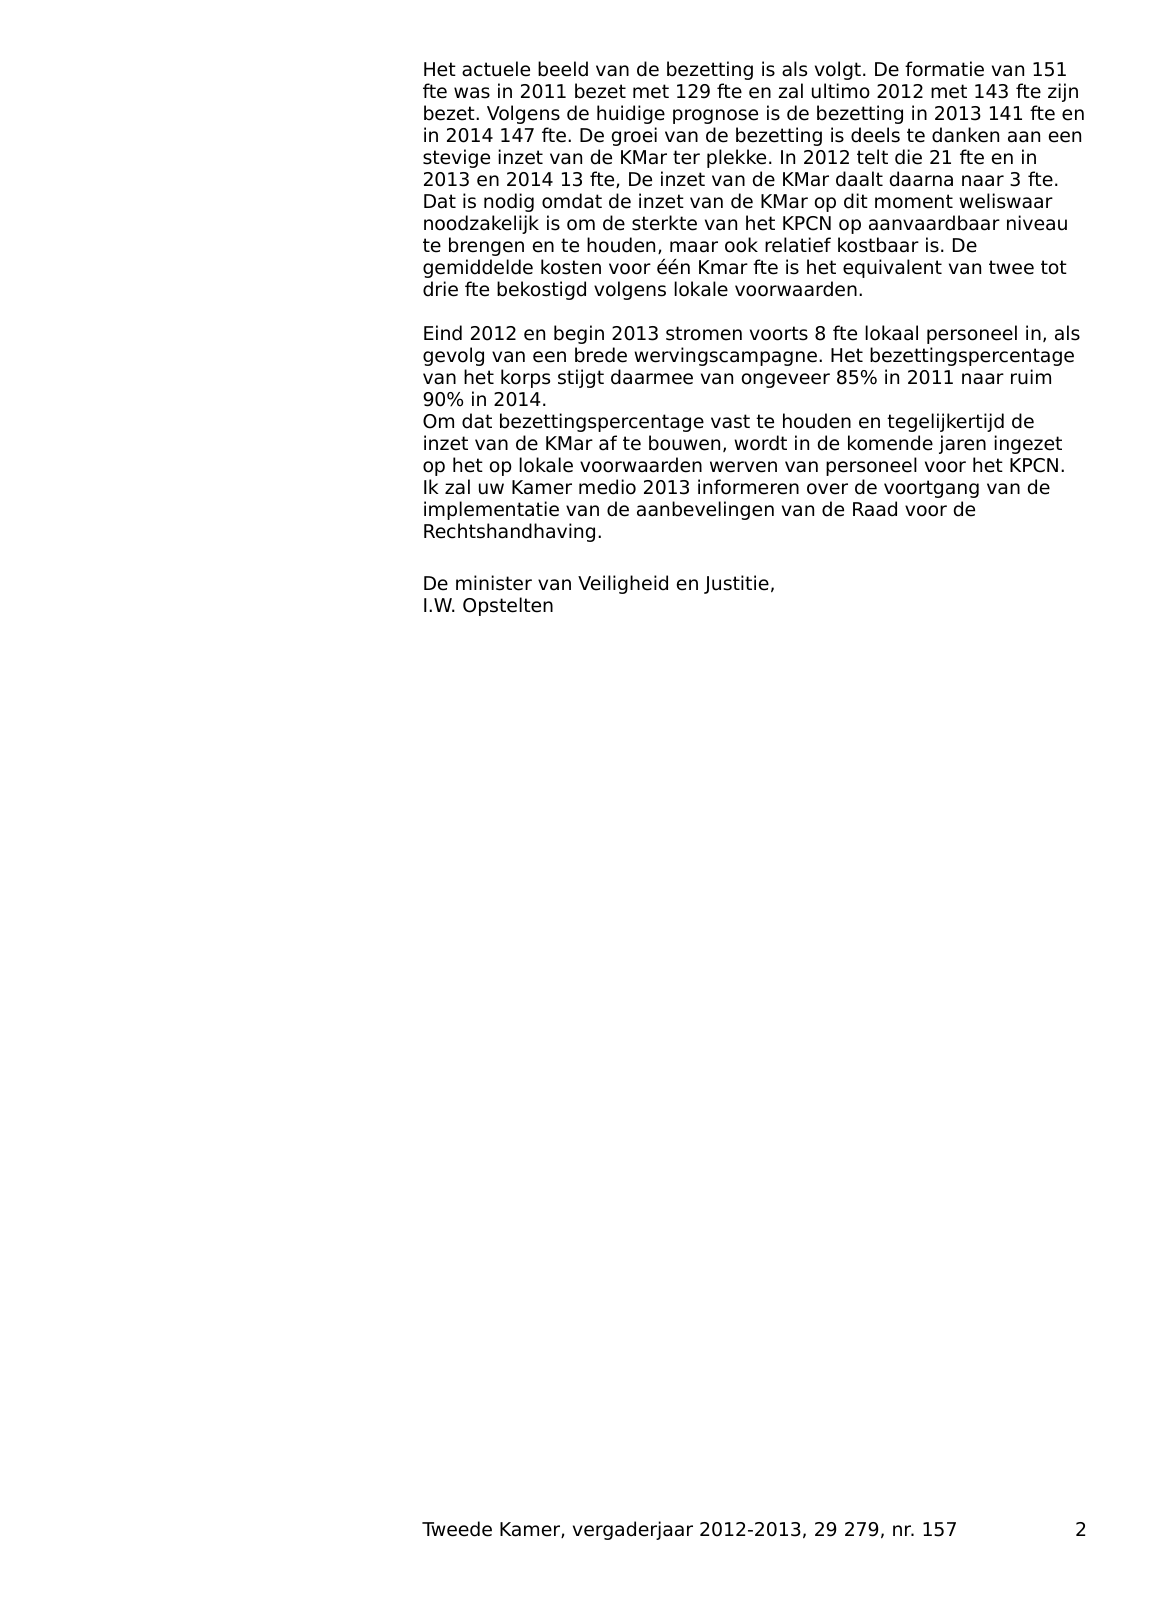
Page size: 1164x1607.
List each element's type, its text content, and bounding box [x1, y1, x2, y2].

text De minister van Veiligheid en Justitie, I.W. Opstelten [422, 573, 1087, 617]
text Om dat bezettingspercentage vast te houden en tegelijkertijd de inzet van de KMar af te bouwen, wordt in de komende jaren ingezet op het op lokale voorwaarden werven van personeel voor het KPCN. [422, 411, 1087, 477]
text Ik zal uw Kamer medio 2013 informeren over de voortgang van de implementatie van de aanbevelingen van de Raad voor de Rechtshandhaving. [422, 477, 1087, 543]
text Het actuele beeld van de bezetting is als volgt. De formatie van 151 fte was in 2011 bezet met 129 fte en zal ultimo 2012 met 143 fte zijn bezet. Volgens de huidige prognose is de bezetting in 2013 141 fte en in 2014 147 fte. De groei van de bezetting is deels te danken aan een stevige inzet van de KMar ter plekke. In 2012 telt die 21 fte en in 2013 en 2014 13 fte, De inzet van de KMar daalt daarna naar 3 fte. Dat is nodig omdat de inzet van de KMar op dit moment weliswaar noodzakelijk is om de sterkte van het KPCN op aanvaardbaar niveau te brengen en te houden, maar ook relatief kostbaar is. De gemiddelde kosten voor één Kmar fte is het equivalent van twee tot drie fte bekostigd volgens lokale voorwaarden. [422, 59, 1087, 301]
text Eind 2012 en begin 2013 stromen voorts 8 fte lokaal personeel in, als gevolg van een brede wervingscampagne. Het bezettingspercentage van het korps stijgt daarmee van ongeveer 85% in 2011 naar ruim 90% in 2014. [422, 323, 1087, 411]
